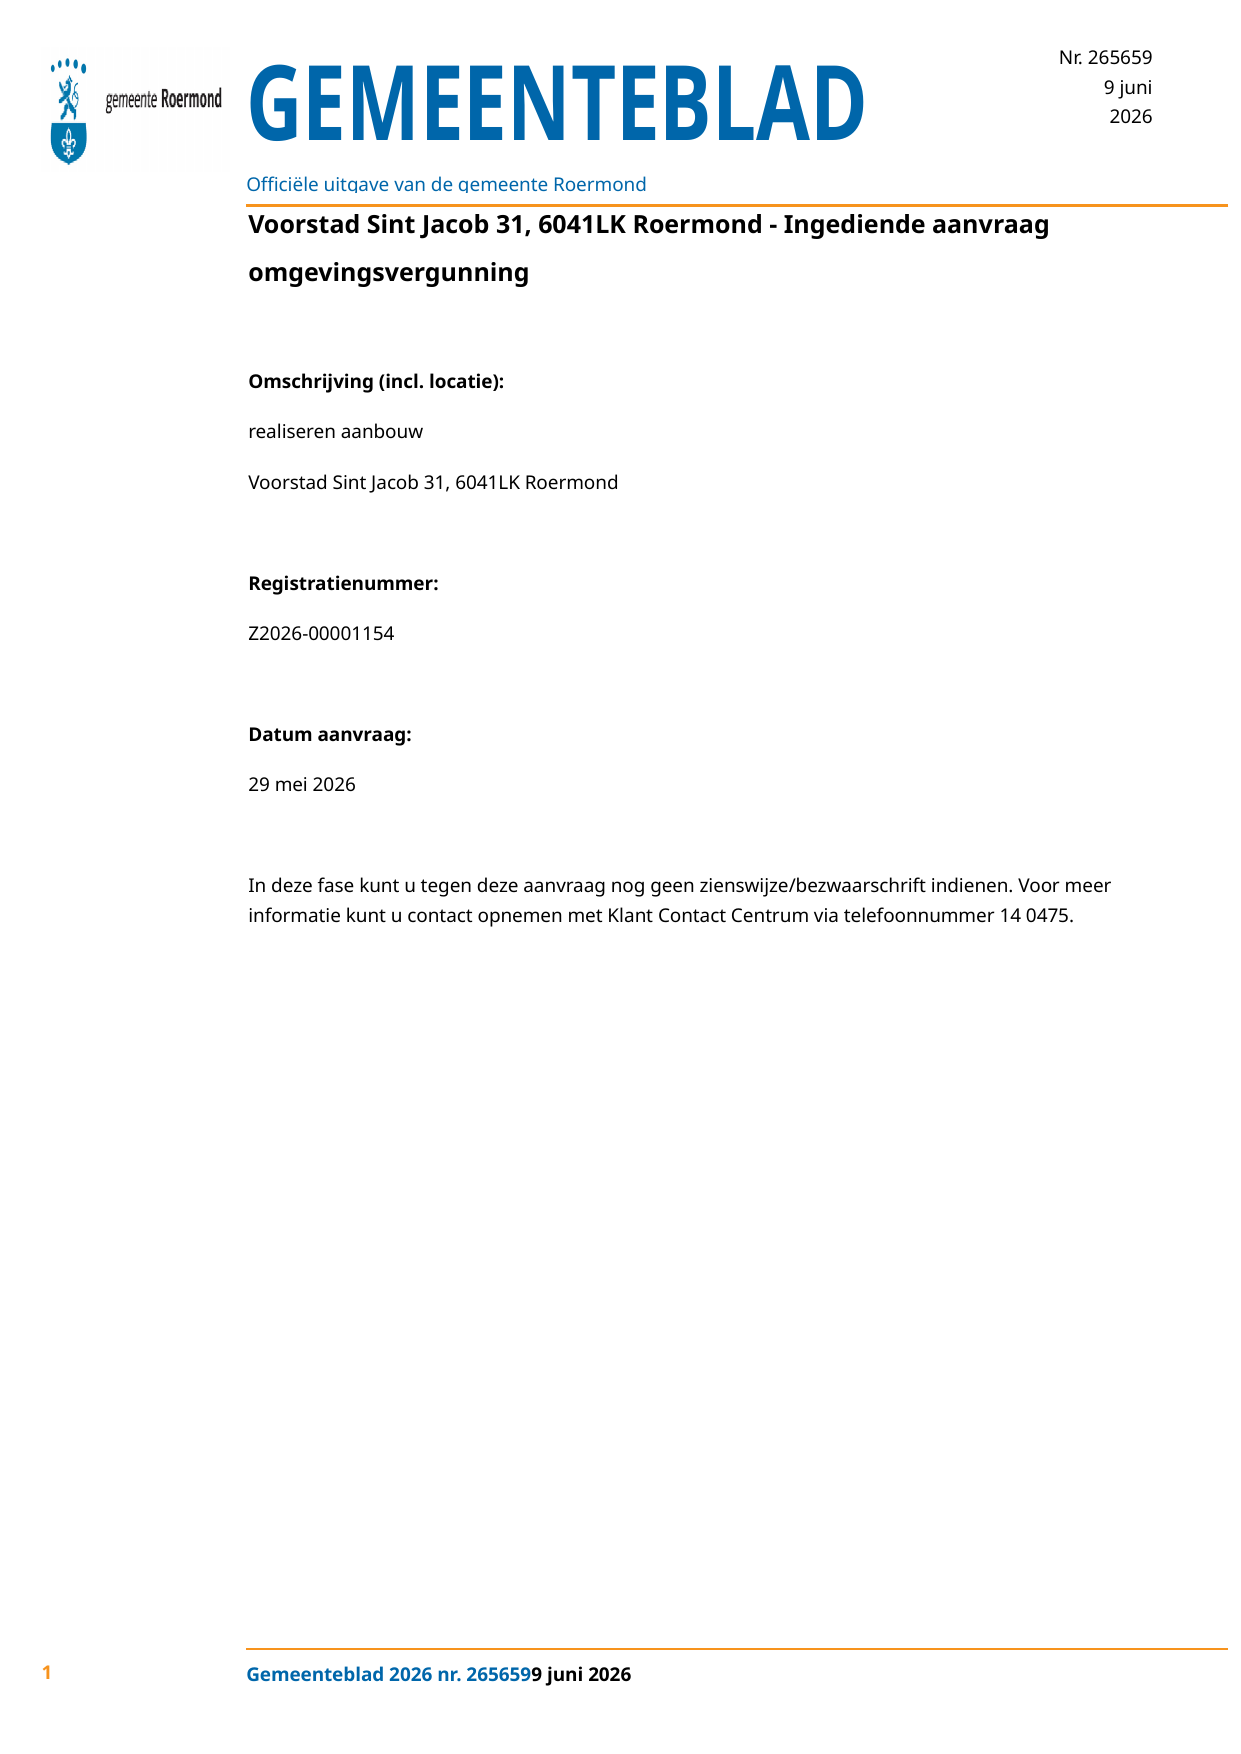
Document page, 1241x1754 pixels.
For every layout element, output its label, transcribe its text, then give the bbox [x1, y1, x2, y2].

picture [41, 47, 231, 172]
text realiseren aanbouw [248, 419, 1152, 444]
text Voorstad Sint Jacob 31, 6041LK Roermond - Ingediende aanvraag omgevingsvergunning [248, 207, 1152, 288]
text Registratienummer: [248, 570, 1152, 596]
text 29 mei 2026 [248, 772, 1152, 797]
text Voorstad Sint Jacob 31, 6041LK Roermond [248, 469, 1152, 495]
text Z2026-00001154 [248, 620, 1152, 646]
text Omschrijving (incl. locatie): [248, 368, 1152, 394]
text Datum aanvraag: [248, 721, 1152, 747]
text In deze fase kunt u tegen deze aanvraag nog geen zienswijze/bezwaarschrift indienen. Voor meer informatie kunt u contact opnemen met Klant Contact Centrum via telefoonnummer 14 0475. [248, 872, 1152, 928]
